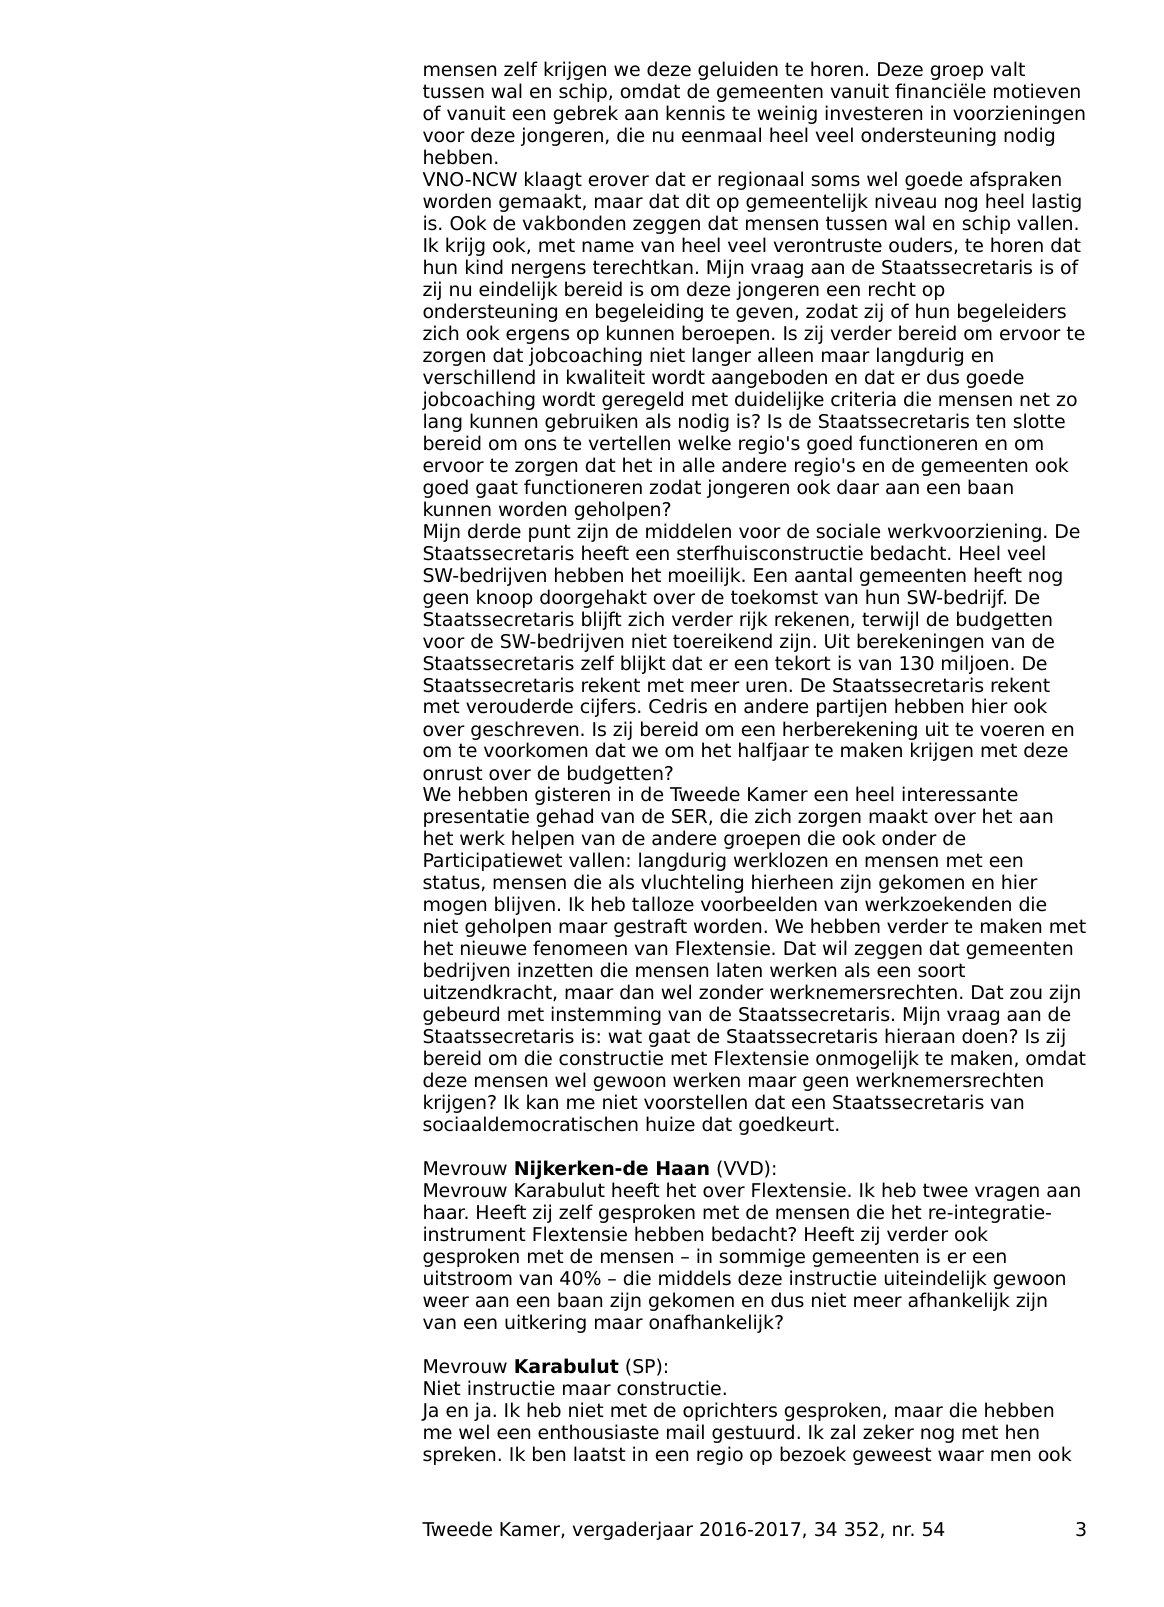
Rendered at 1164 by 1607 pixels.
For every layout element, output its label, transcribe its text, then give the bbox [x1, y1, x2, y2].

text VNO-NCW klaagt erover dat er regionaal soms wel goede afspraken worden gemaakt, maar dat dit op gemeentelijk niveau nog heel lastig is. Ook de vakbonden zeggen dat mensen tussen wal en schip vallen. Ik krijg ook, met name van heel veel verontruste ouders, te horen dat hun kind nergens terechtkan. Mijn vraag aan de Staatssecretaris is of zij nu eindelijk bereid is om deze jongeren een recht op ondersteuning en begeleiding te geven, zodat zij of hun begeleiders zich ook ergens op kunnen beroepen. Is zij verder bereid om ervoor te zorgen dat jobcoaching niet langer alleen maar langdurig en verschillend in kwaliteit wordt aangeboden en dat er dus goede jobcoaching wordt geregeld met duidelijke criteria die mensen net zo lang kunnen gebruiken als nodig is? Is de Staatssecretaris ten slotte bereid om ons te vertellen welke regio's goed functioneren en om ervoor te zorgen dat het in alle andere regio's en de gemeenten ook goed gaat functioneren zodat jongeren ook daar aan een baan kunnen worden geholpen? [422, 169, 1087, 521]
text Niet instructie maar constructie. [422, 1378, 1087, 1400]
text Mevrouw Nijkerken-de Haan (VVD): [422, 1158, 1087, 1180]
text We hebben gisteren in de Tweede Kamer een heel interessante presentatie gehad van de SER, die zich zorgen maakt over het aan het werk helpen van de andere groepen die ook onder de Participatiewet vallen: langdurig werklozen en mensen met een status, mensen die als vluchteling hierheen zijn gekomen en hier mogen blijven. Ik heb talloze voorbeelden van werkzoekenden die niet geholpen maar gestraft worden. We hebben verder te maken met het nieuwe fenomeen van Flextensie. Dat wil zeggen dat gemeenten bedrijven inzetten die mensen laten werken als een soort uitzendkracht, maar dan wel zonder werknemersrechten. Dat zou zijn gebeurd met instemming van de Staatssecretaris. Mijn vraag aan de Staatssecretaris is: wat gaat de Staatssecretaris hieraan doen? Is zij bereid om die constructie met Flextensie onmogelijk te maken, omdat deze mensen wel gewoon werken maar geen werknemersrechten krijgen? Ik kan me niet voorstellen dat een Staatssecretaris van sociaaldemocratischen huize dat goedkeurt. [422, 784, 1087, 1136]
text Mevrouw Karabulut heeft het over Flextensie. Ik heb twee vragen aan haar. Heeft zij zelf gesproken met de mensen die het re-integratie-instrument Flextensie hebben bedacht? Heeft zij verder ook gesproken met de mensen – in sommige gemeenten is er een uitstroom van 40% – die middels deze instructie uiteindelijk gewoon weer aan een baan zijn gekomen en dus niet meer afhankelijk zijn van een uitkering maar onafhankelijk? [422, 1180, 1087, 1334]
text Ja en ja. Ik heb niet met de oprichters gesproken, maar die hebben me wel een enthousiaste mail gestuurd. Ik zal zeker nog met hen spreken. Ik ben laatst in een regio op bezoek geweest waar men ook [422, 1400, 1087, 1466]
text Mevrouw Karabulut (SP): [422, 1356, 1087, 1378]
text mensen zelf krijgen we deze geluiden te horen. Deze groep valt tussen wal en schip, omdat de gemeenten vanuit financiële motieven of vanuit een gebrek aan kennis te weinig investeren in voorzieningen voor deze jongeren, die nu eenmaal heel veel ondersteuning nodig hebben. [422, 59, 1087, 169]
text Mijn derde punt zijn de middelen voor de sociale werkvoorziening. De Staatssecretaris heeft een sterfhuisconstructie bedacht. Heel veel SW-bedrijven hebben het moeilijk. Een aantal gemeenten heeft nog geen knoop doorgehakt over de toekomst van hun SW-bedrijf. De Staatssecretaris blijft zich verder rijk rekenen, terwijl de budgetten voor de SW-bedrijven niet toereikend zijn. Uit berekeningen van de Staatssecretaris zelf blijkt dat er een tekort is van 130 miljoen. De Staatssecretaris rekent met meer uren. De Staatssecretaris rekent met verouderde cijfers. Cedris en andere partijen hebben hier ook over geschreven. Is zij bereid om een herberekening uit te voeren en om te voorkomen dat we om het halfjaar te maken krijgen met deze onrust over de budgetten? [422, 521, 1087, 784]
